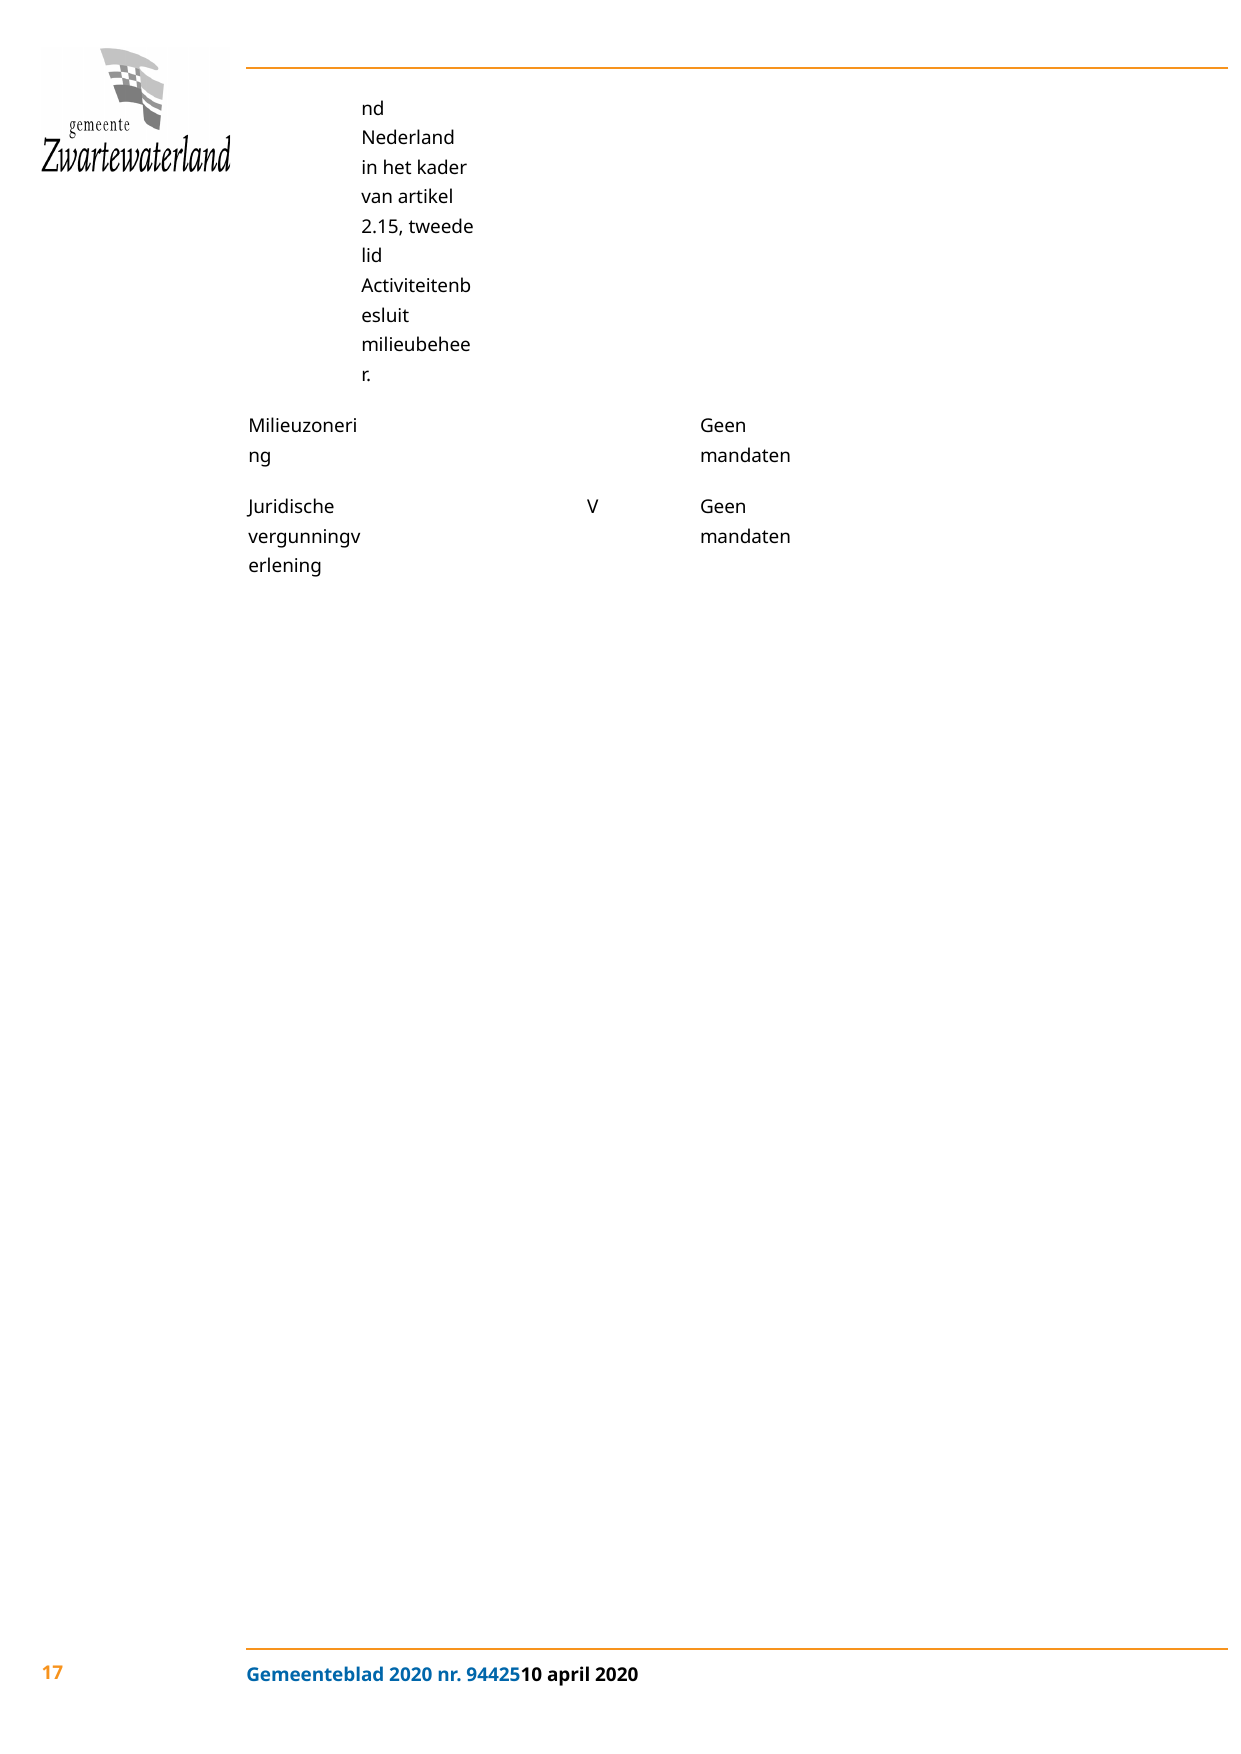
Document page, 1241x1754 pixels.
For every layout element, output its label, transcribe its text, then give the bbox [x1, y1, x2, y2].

table_cell [474, 494, 587, 578]
table_cell [248, 95, 361, 387]
table_cell Geen mandaten [700, 494, 813, 578]
table_cell [361, 494, 474, 578]
table_cell Geen mandaten [700, 413, 813, 468]
table_cell [248, 468, 1152, 493]
table_cell Juridische vergunningverlening [248, 494, 361, 578]
table_cell [926, 494, 1038, 578]
table_cell nd Nederland in het kader van artikel 2.15, tweede lid Activiteitenbesluit milieubeheer. [361, 95, 474, 387]
table_cell [361, 413, 474, 468]
table_cell [813, 413, 926, 468]
table_cell [1039, 494, 1152, 578]
table_cell [474, 95, 587, 387]
table_cell [926, 413, 1038, 468]
table_cell [813, 95, 926, 387]
table_cell [248, 387, 1152, 412]
table_cell [474, 413, 587, 468]
table_cell [700, 95, 813, 387]
picture [41, 47, 231, 172]
table_cell [587, 413, 700, 468]
table_cell Milieuzonering [248, 413, 361, 468]
table_cell [926, 95, 1038, 387]
table_cell V [587, 494, 700, 578]
table_cell [1039, 95, 1152, 387]
table_cell [587, 95, 700, 387]
table_cell [813, 494, 926, 578]
table_cell [1039, 413, 1152, 468]
